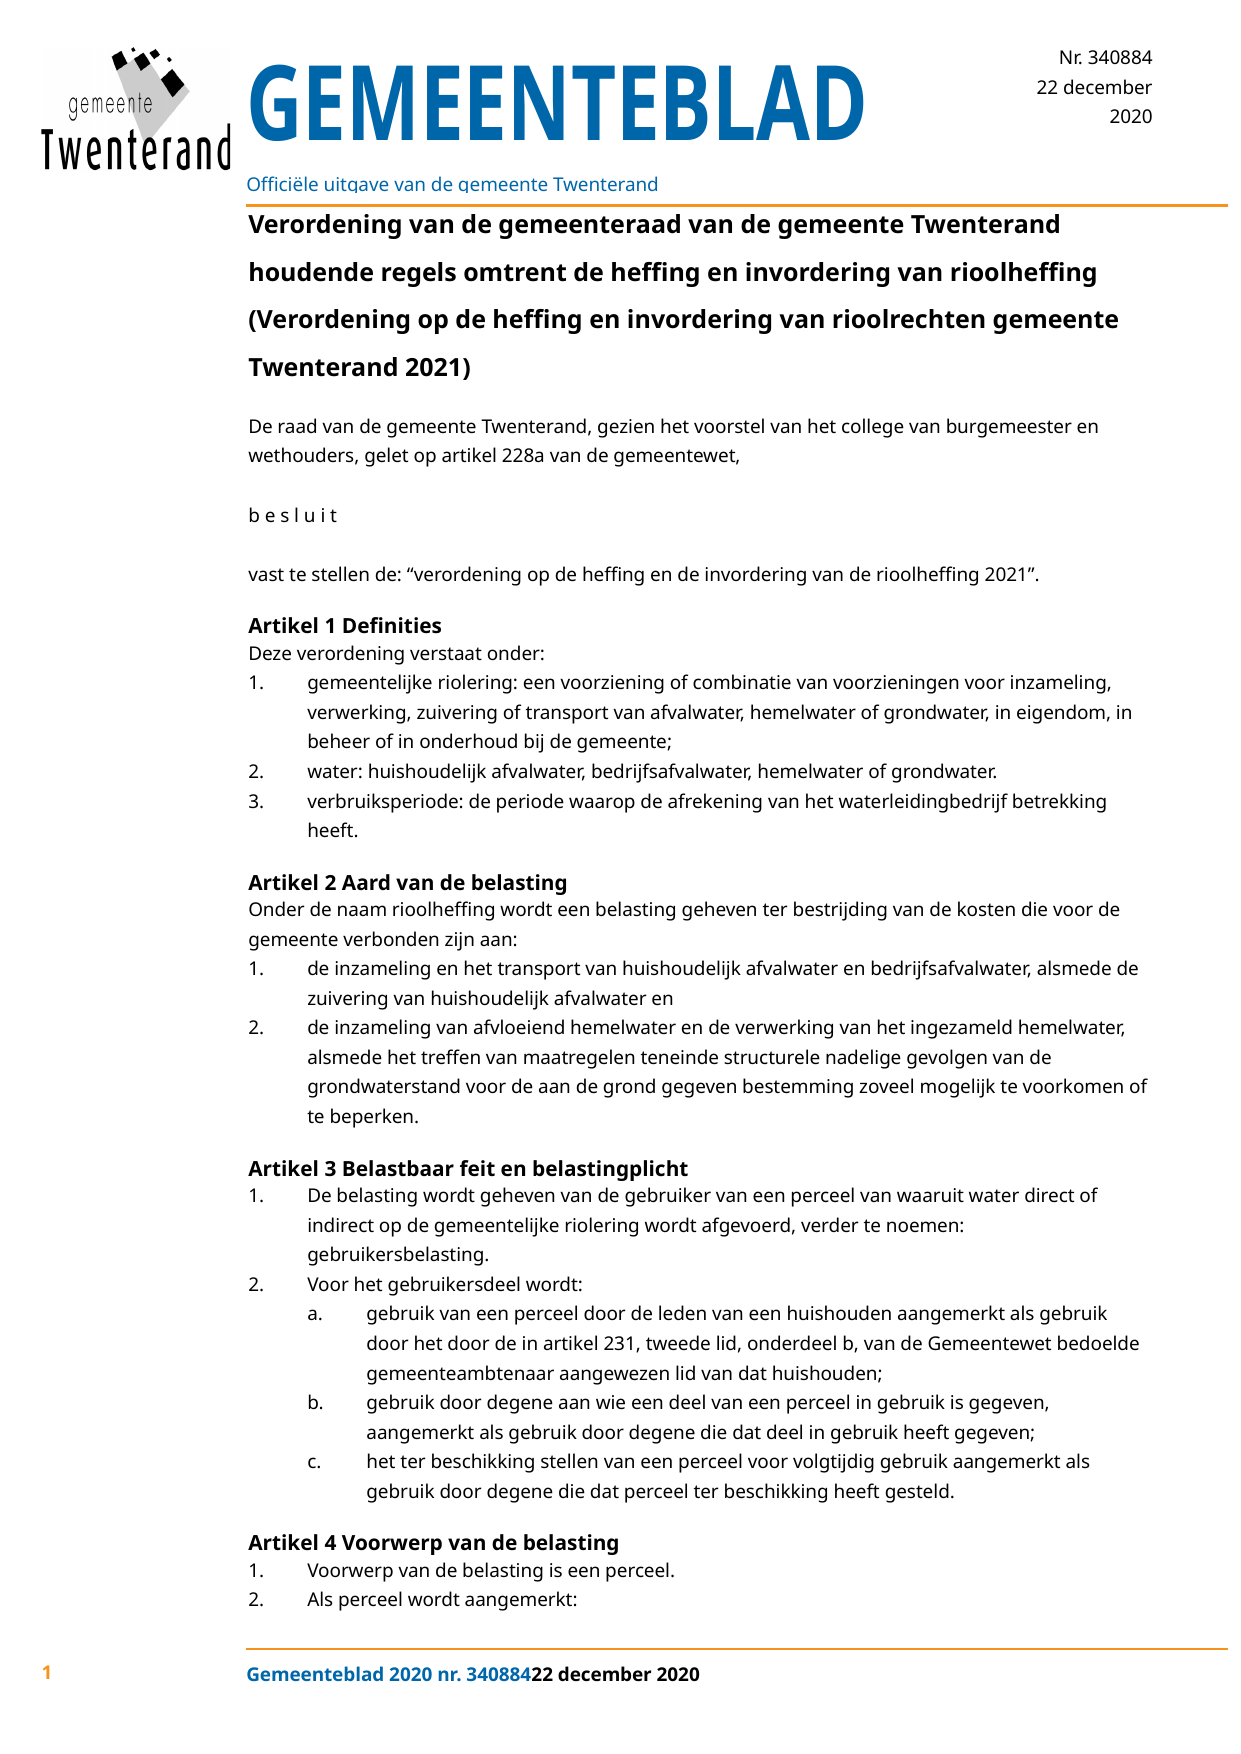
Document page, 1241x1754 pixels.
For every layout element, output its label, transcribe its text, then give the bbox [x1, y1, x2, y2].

list Voorwerp van de belasting is een perceel. [248, 1557, 1152, 1583]
text b e s l u i t [248, 502, 1152, 528]
list het ter beschikking stellen van een perceel voor volgtijdig gebruik aangemerkt als gebruik door degene die dat perceel ter beschikking heeft gesteld. [307, 1448, 1152, 1504]
text Artikel 2 Aard van de belasting [248, 868, 1152, 896]
text Artikel 3 Belastbaar feit en belastingplicht [248, 1154, 1152, 1182]
list De belasting wordt geheven van de gebruiker van een perceel van waaruit water direct of indirect op de gemeentelijke riolering wordt afgevoerd, verder te noemen: gebruikersbelasting. [248, 1182, 1152, 1267]
list de inzameling en het transport van huishoudelijk afvalwater en bedrijfsafvalwater, alsmede de zuivering van huishoudelijk afvalwater en [248, 955, 1152, 1011]
list de inzameling van afvloeiend hemelwater en de verwerking van het ingezameld hemelwater, alsmede het treffen van maatregelen teneinde structurele nadelige gevolgen van de grondwaterstand voor de aan de grond gegeven bestemming zoveel mogelijk te voorkomen of te beperken. [248, 1014, 1152, 1129]
list verbruiksperiode: de periode waarop de afrekening van het waterleidingbedrijf betrekking heeft. [248, 788, 1152, 843]
list gemeentelijke riolering: een voorziening of combinatie van voorzieningen voor inzameling, verwerking, zuivering of transport van afvalwater, hemelwater of grondwater, in eigendom, in beheer of in onderhoud bij de gemeente; [248, 669, 1152, 754]
text Deze verordening verstaat onder: [248, 640, 1152, 666]
text Verordening van de gemeenteraad van de gemeente Twenterand houdende regels omtrent de heffing en invordering van rioolheffing (Verordening op de heffing en invordering van rioolrechten gemeente Twenterand 2021) [248, 207, 1152, 384]
text Onder de naam rioolheffing wordt een belasting geheven ter bestrijding van de kosten die voor de gemeente verbonden zijn aan: [248, 896, 1152, 952]
text De raad van de gemeente Twenterand, gezien het voorstel van het college van burgemeester en wethouders, gelet op artikel 228a van de gemeentewet, [248, 413, 1152, 468]
list gebruik door degene aan wie een deel van een perceel in gebruik is gegeven, aangemerkt als gebruik door degene die dat deel in gebruik heeft gegeven; [307, 1389, 1152, 1444]
list Voor het gebruikersdeel wordt: [248, 1271, 1152, 1297]
picture [41, 47, 231, 172]
list Als perceel wordt aangemerkt: [248, 1586, 1152, 1612]
text Artikel 1 Definities [248, 611, 1152, 640]
list gebruik van een perceel door de leden van een huishouden aangemerkt als gebruik door het door de in artikel 231, tweede lid, onderdeel b, van de Gemeentewet bedoelde gemeenteambtenaar aangewezen lid van dat huishouden; [307, 1301, 1152, 1385]
text Artikel 4 Voorwerp van de belasting [248, 1528, 1152, 1557]
list water: huishoudelijk afvalwater, bedrijfsafvalwater, hemelwater of grondwater. [248, 758, 1152, 784]
text vast te stellen de: “verordening op de heffing en de invordering van de rioolheffing 2021”. [248, 561, 1152, 587]
